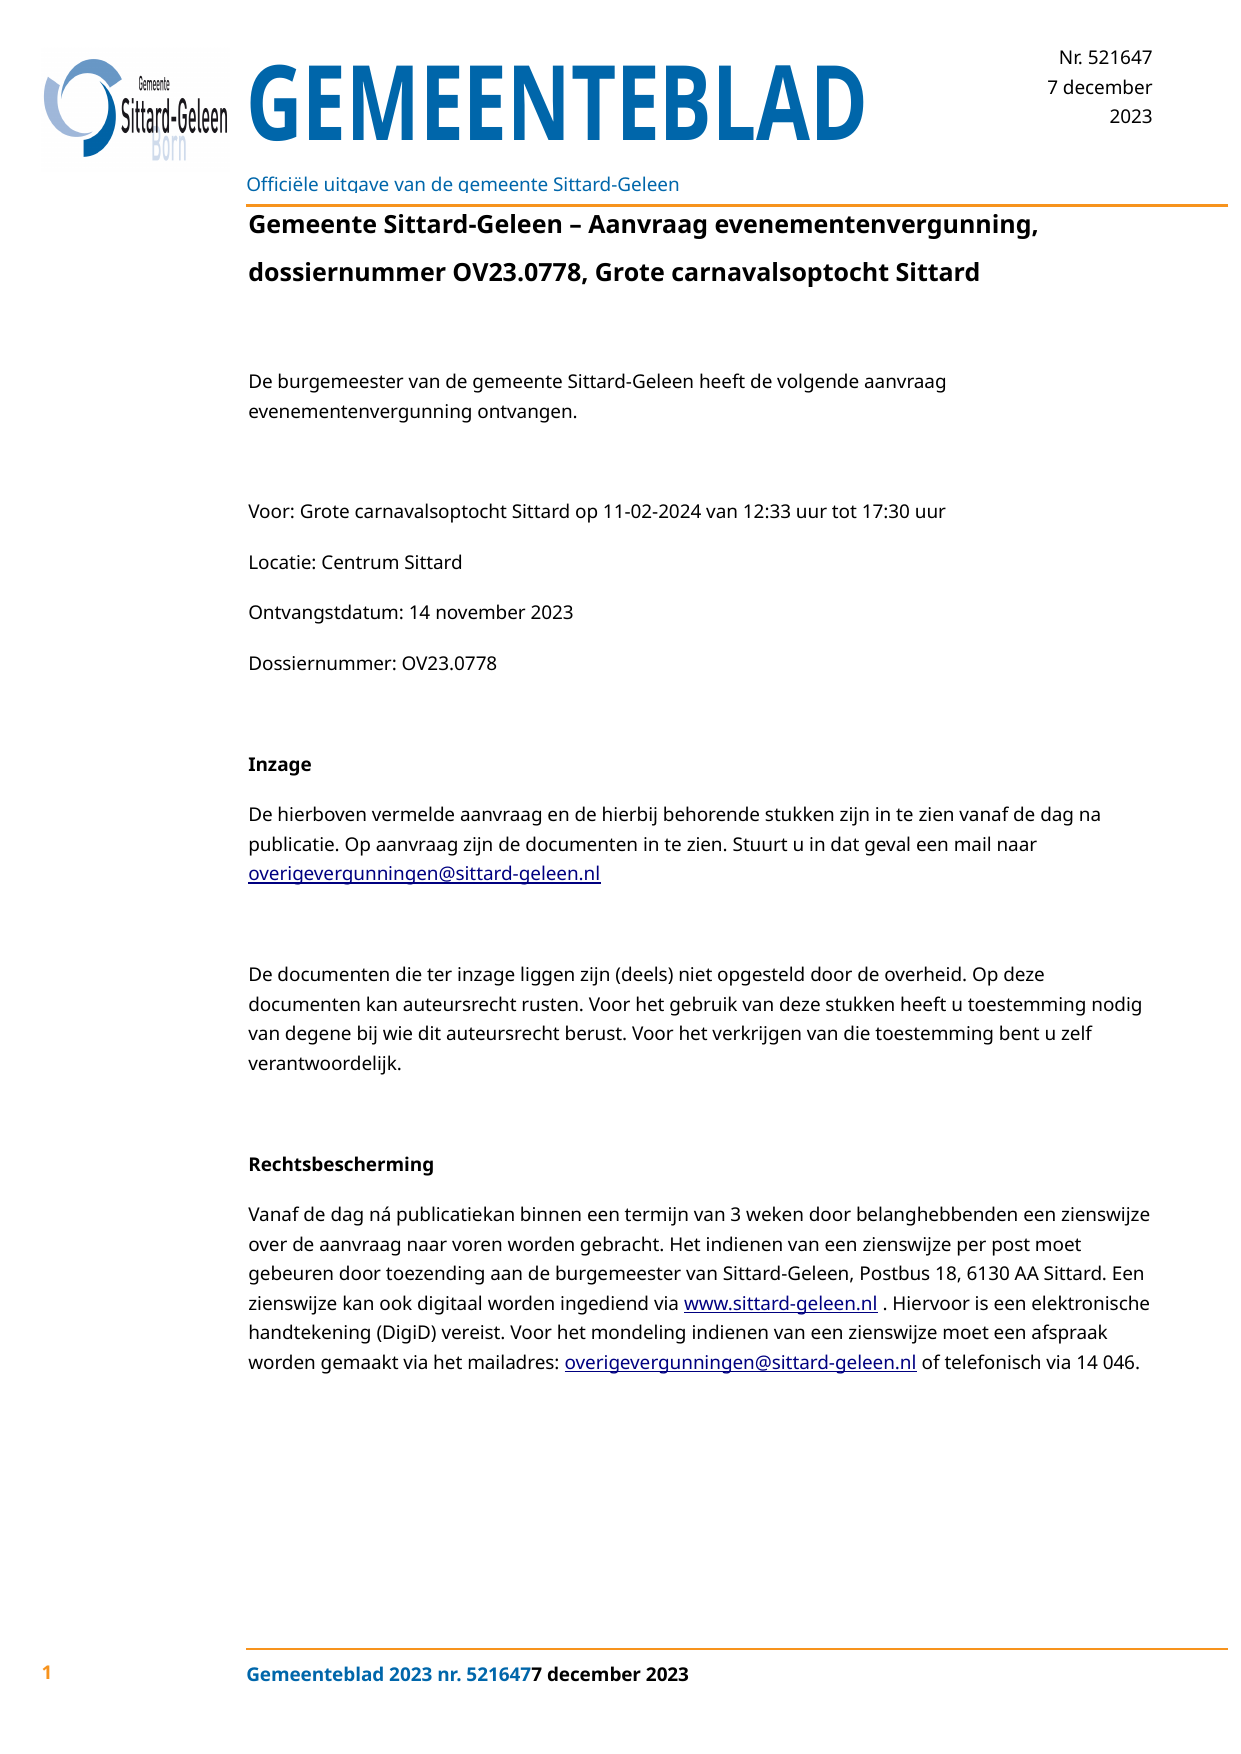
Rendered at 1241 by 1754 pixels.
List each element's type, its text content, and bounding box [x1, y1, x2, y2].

text Dossiernummer: OV23.0778 [248, 650, 1152, 676]
text Ontvangstdatum: 14 november 2023 [248, 599, 1152, 625]
text De hierboven vermelde aanvraag en de hierbij behorende stukken zijn in te zien vanaf de dag na publicatie. Op aanvraag zijn de documenten in te zien. Stuurt u in dat geval een mail naar overigevergunningen@sittard-geleen.nl [248, 801, 1152, 886]
text Inzage [248, 751, 1152, 777]
text De burgemeester van de gemeente Sittard-Geleen heeft de volgende aanvraag evenementenvergunning ontvangen. [248, 368, 1152, 424]
text Gemeente Sittard-Geleen – Aanvraag evenementenvergunning, dossiernummer OV23.0778, Grote carnavalsoptocht Sittard [248, 207, 1152, 288]
text Vanaf de dag ná publicatiekan binnen een termijn van 3 weken door belanghebbenden een zienswijze over de aanvraag naar voren worden gebracht. Het indienen van een zienswijze per post moet gebeuren door toezending aan de burgemeester van Sittard-Geleen, Postbus 18, 6130 AA Sittard. Een zienswijze kan ook digitaal worden ingediend via www.sittard-geleen.nl . Hiervoor is een elektronische handtekening (DigiD) vereist. Voor het mondeling indienen van een zienswijze moet een afspraak worden gemaakt via het mailadres: overigevergunningen@sittard-geleen.nl of telefonisch via 14 046. [248, 1201, 1152, 1375]
picture [41, 47, 231, 172]
text De documenten die ter inzage liggen zijn (deels) niet opgesteld door de overheid. Op deze documenten kan auteursrecht rusten. Voor het gebruik van deze stukken heeft u toestemming nodig van degene bij wie dit auteursrecht berust. Voor het verkrijgen van die toestemming bent u zelf verantwoordelijk. [248, 961, 1152, 1076]
text Voor: Grote carnavalsoptocht Sittard op 11-02-2024 van 12:33 uur tot 17:30 uur [248, 499, 1152, 524]
text Rechtsbescherming [248, 1151, 1152, 1177]
text Locatie: Centrum Sittard [248, 549, 1152, 575]
